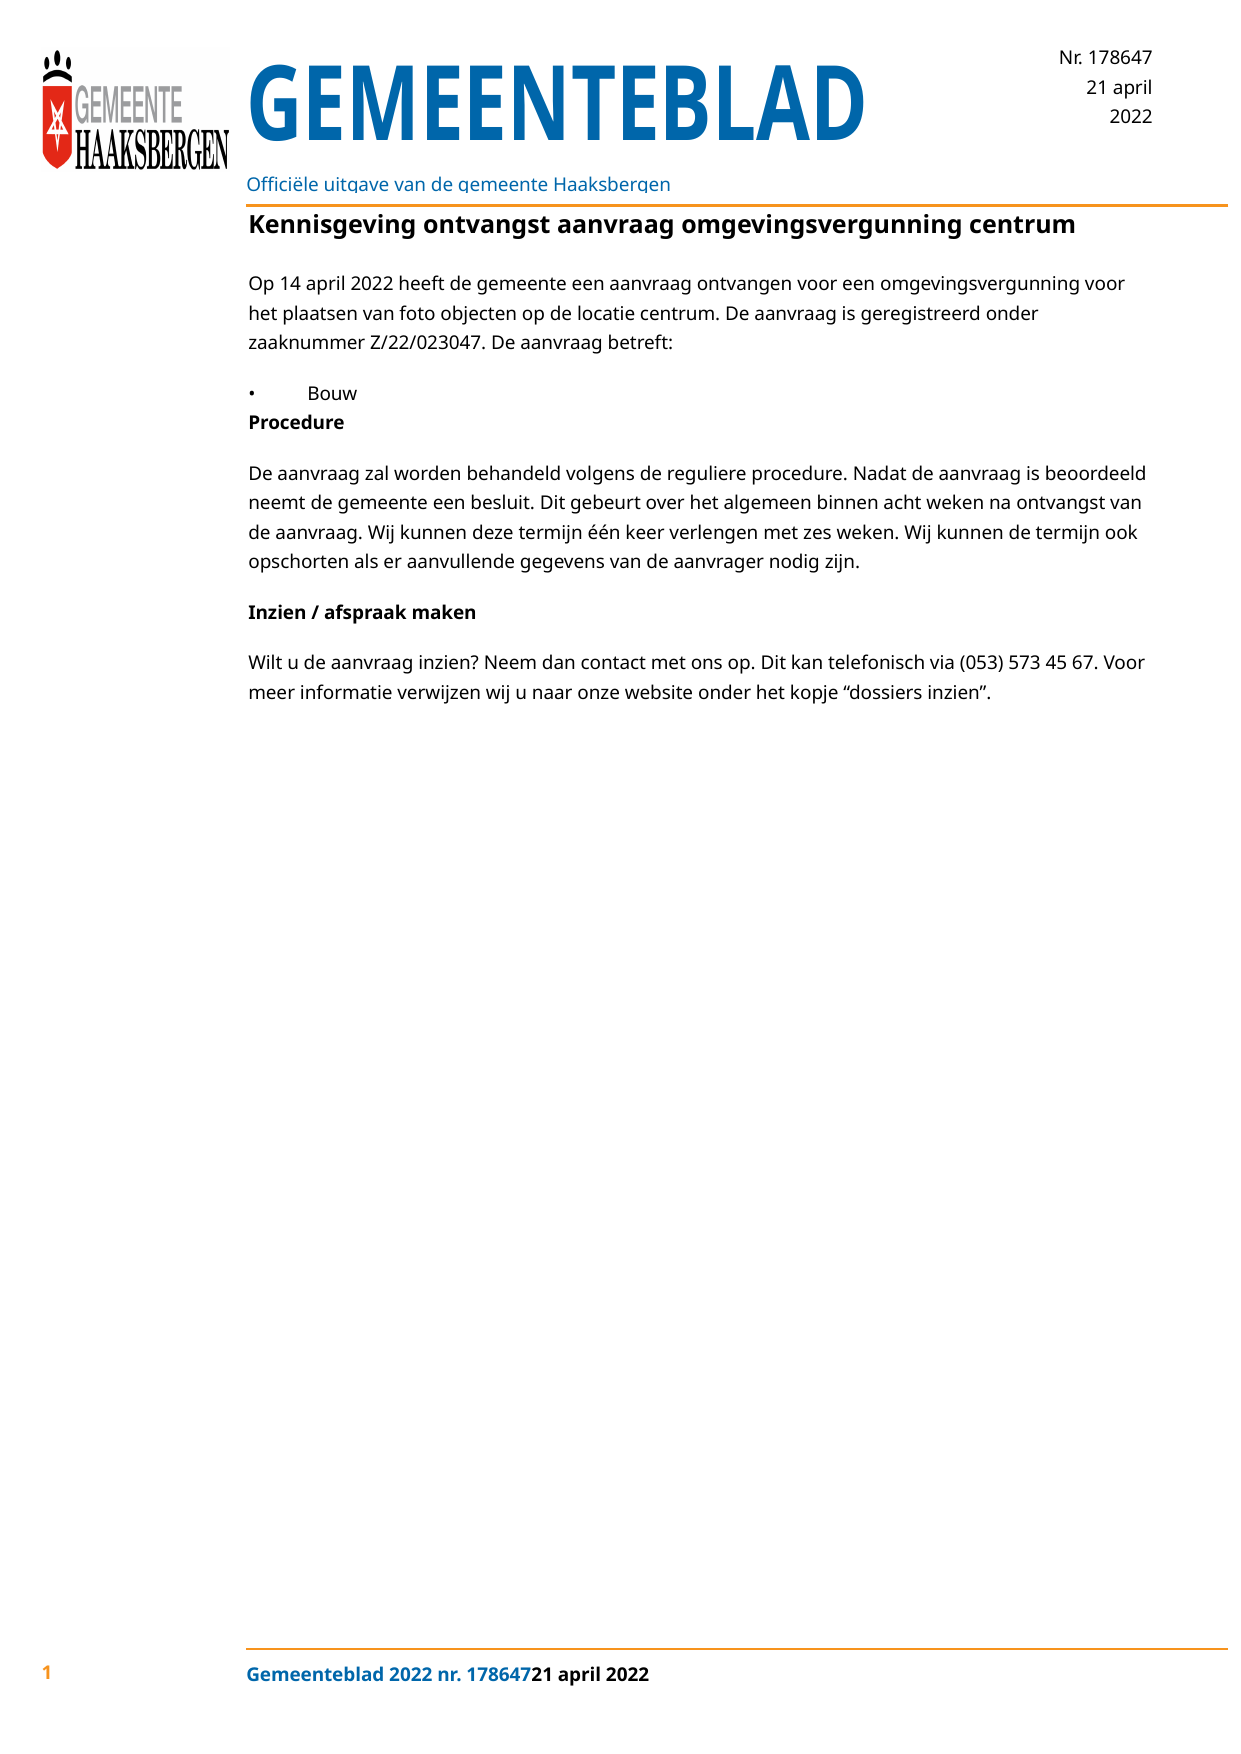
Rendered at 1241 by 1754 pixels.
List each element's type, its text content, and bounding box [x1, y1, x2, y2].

text Op 14 april 2022 heeft de gemeente een aanvraag ontvangen voor een omgevingsvergunning voor het plaatsen van foto objecten op de locatie centrum. De aanvraag is geregistreerd onder zaaknummer Z/22/023047. De aanvraag betreft: [248, 270, 1152, 355]
text Inzien / afspraak maken [248, 599, 1152, 625]
text De aanvraag zal worden behandeld volgens de reguliere procedure. Nadat de aanvraag is beoordeeld neemt de gemeente een besluit. Dit gebeurt over het algemeen binnen acht weken na ontvangst van de aanvraag. Wij kunnen deze termijn één keer verlengen met zes weken. Wij kunnen de termijn ook opschorten als er aanvullende gegevens van de aanvrager nodig zijn. [248, 460, 1152, 574]
text Kennisgeving ontvangst aanvraag omgevingsvergunning centrum [248, 207, 1152, 241]
text Procedure [248, 409, 1152, 435]
list Bouw [248, 380, 1152, 406]
picture [41, 47, 231, 172]
text Wilt u de aanvraag inzien? Neem dan contact met ons op. Dit kan telefonisch via (053) 573 45 67. Voor meer informatie verwijzen wij u naar onze website onder het kopje “dossiers inzien”. [248, 649, 1152, 705]
